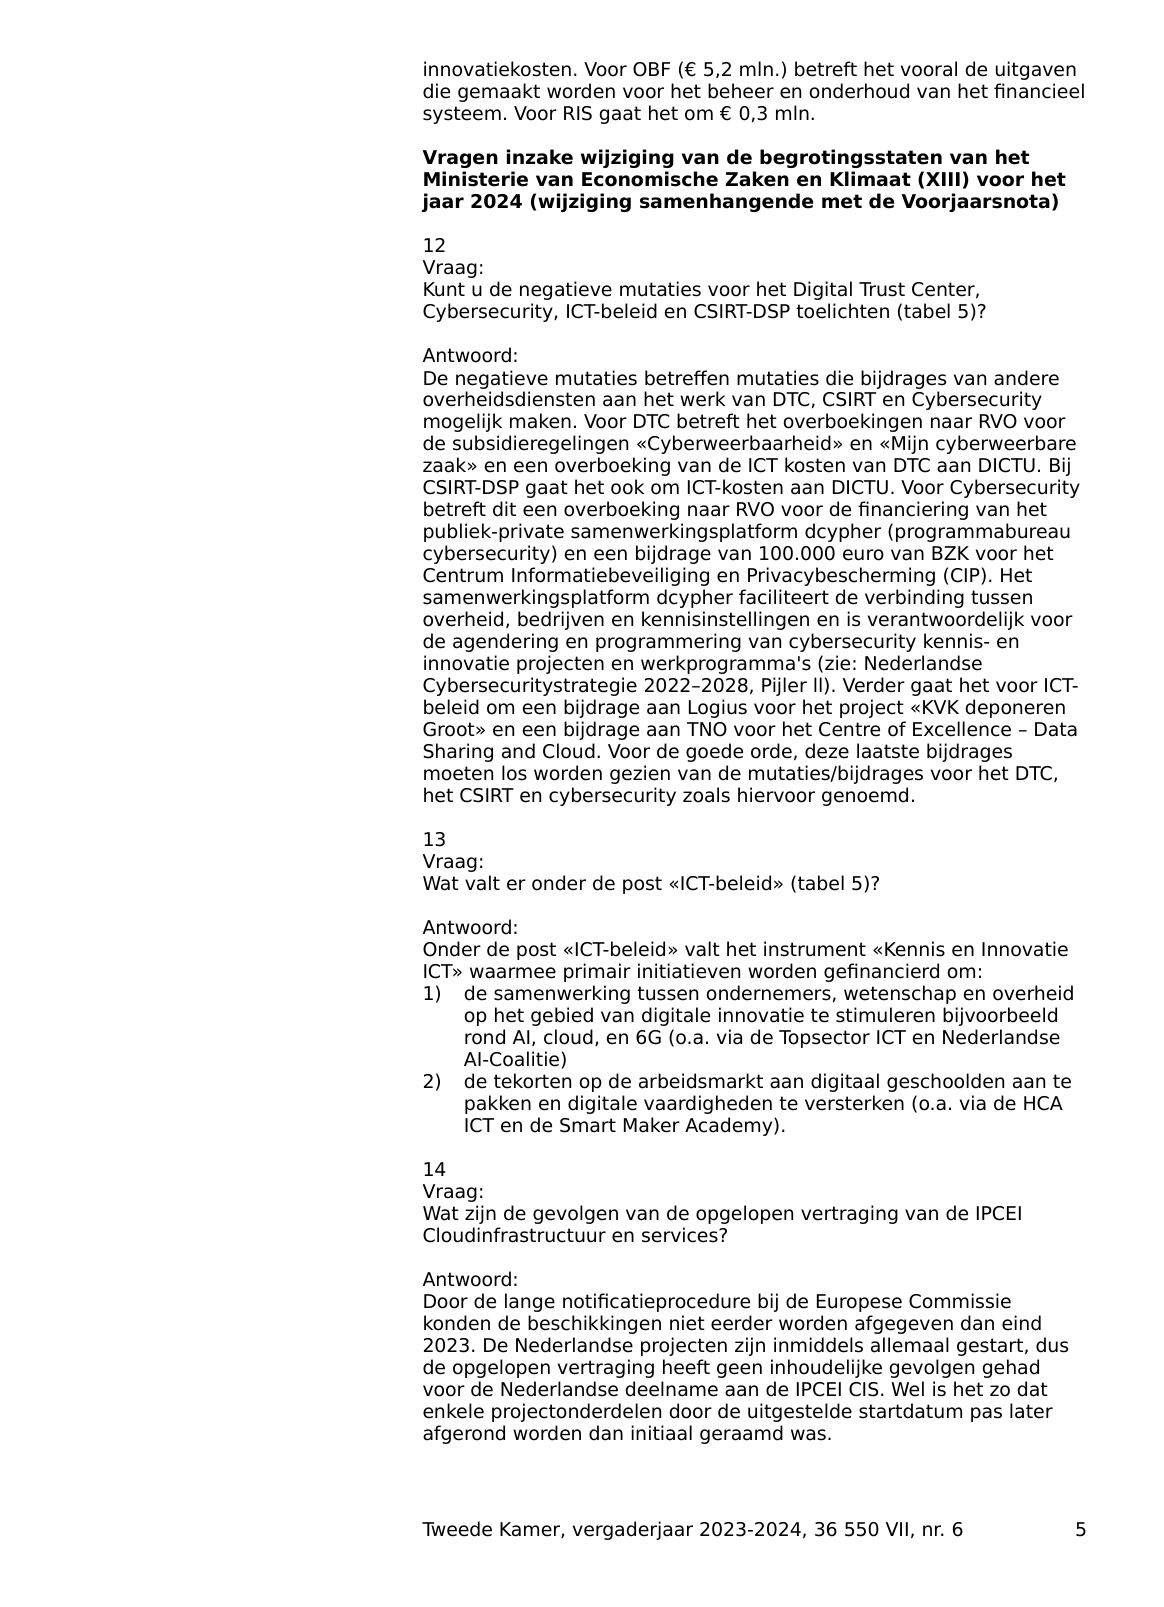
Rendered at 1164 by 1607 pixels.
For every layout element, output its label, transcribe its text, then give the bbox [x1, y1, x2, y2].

text Antwoord: [422, 345, 1087, 367]
text 13 [422, 829, 1087, 851]
text Vraag: [422, 257, 1087, 279]
text Door de lange notificatieprocedure bij de Europese Commissie konden de beschikkingen niet eerder worden afgegeven dan eind 2023. De Nederlandse projecten zijn inmiddels allemaal gestart, dus de opgelopen vertraging heeft geen inhoudelijke gevolgen gehad voor de Nederlandse deelname aan de IPCEI CIS. Wel is het zo dat enkele projectonderdelen door de uitgestelde startdatum pas later afgerond worden dan initiaal geraamd was. [422, 1291, 1087, 1445]
text 2) de tekorten op de arbeidsmarkt aan digitaal geschoolden aan te pakken en digitale vaardigheden te versterken (o.a. via de HCA ICT en de Smart Maker Academy). [422, 1071, 1087, 1137]
text Kunt u de negatieve mutaties voor het Digital Trust Center, Cybersecurity, ICT-beleid en CSIRT-DSP toelichten (tabel 5)? [422, 279, 1087, 323]
text De negatieve mutaties betreffen mutaties die bijdrages van andere overheidsdiensten aan het werk van DTC, CSIRT en Cybersecurity mogelijk maken. Voor DTC betreft het overboekingen naar RVO voor de subsidieregelingen «Cyberweerbaarheid» en «Mijn cyberweerbare zaak» en een overboeking van de ICT kosten van DTC aan DICTU. Bij CSIRT-DSP gaat het ook om ICT-kosten aan DICTU. Voor Cybersecurity betreft dit een overboeking naar RVO voor de financiering van het publiek-private samenwerkingsplatform dcypher (programmabureau cybersecurity) en een bijdrage van 100.000 euro van BZK voor het Centrum Informatiebeveiliging en Privacybescherming (CIP). Het samenwerkingsplatform dcypher faciliteert de verbinding tussen overheid, bedrijven en kennisinstellingen en is verantwoordelijk voor de agendering en programmering van cybersecurity kennis- en innovatie projecten en werkprogramma's (zie: Nederlandse Cybersecuritystrategie 2022–2028, Pijler ll). Verder gaat het voor ICT-beleid om een bijdrage aan Logius voor het project «KVK deponeren Groot» en een bijdrage aan TNO voor het Centre of Excellence – Data Sharing and Cloud. Voor de goede orde, deze laatste bijdrages moeten los worden gezien van de mutaties/bijdrages voor het DTC, het CSIRT en cybersecurity zoals hiervoor genoemd. [422, 367, 1087, 807]
text 14 [422, 1159, 1087, 1181]
text Wat valt er onder de post «ICT-beleid» (tabel 5)? [422, 873, 1087, 895]
text Vraag: [422, 851, 1087, 873]
text 12 [422, 235, 1087, 257]
text 1) de samenwerking tussen ondernemers, wetenschap en overheid op het gebied van digitale innovatie te stimuleren bijvoorbeeld rond AI, cloud, en 6G (o.a. via de Topsector ICT en Nederlandse AI-Coalitie) [422, 983, 1087, 1071]
text Antwoord: [422, 1269, 1087, 1291]
text Wat zijn de gevolgen van de opgelopen vertraging van de IPCEI Cloudinfrastructuur en services? [422, 1203, 1087, 1247]
text innovatiekosten. Voor OBF (€ 5,2 mln.) betreft het vooral de uitgaven die gemaakt worden voor het beheer en onderhoud van het financieel systeem. Voor RIS gaat het om € 0,3 mln. [422, 59, 1087, 125]
text Onder de post «ICT-beleid» valt het instrument «Kennis en Innovatie ICT» waarmee primair initiatieven worden gefinancierd om: [422, 939, 1087, 983]
text Antwoord: [422, 917, 1087, 939]
subtitle Vragen inzake wijziging van de begrotingsstaten van het Ministerie van Economische Zaken en Klimaat (XIII) voor het jaar 2024 (wijziging samenhangende met de Voorjaarsnota) [422, 147, 1087, 213]
text Vraag: [422, 1181, 1087, 1203]
